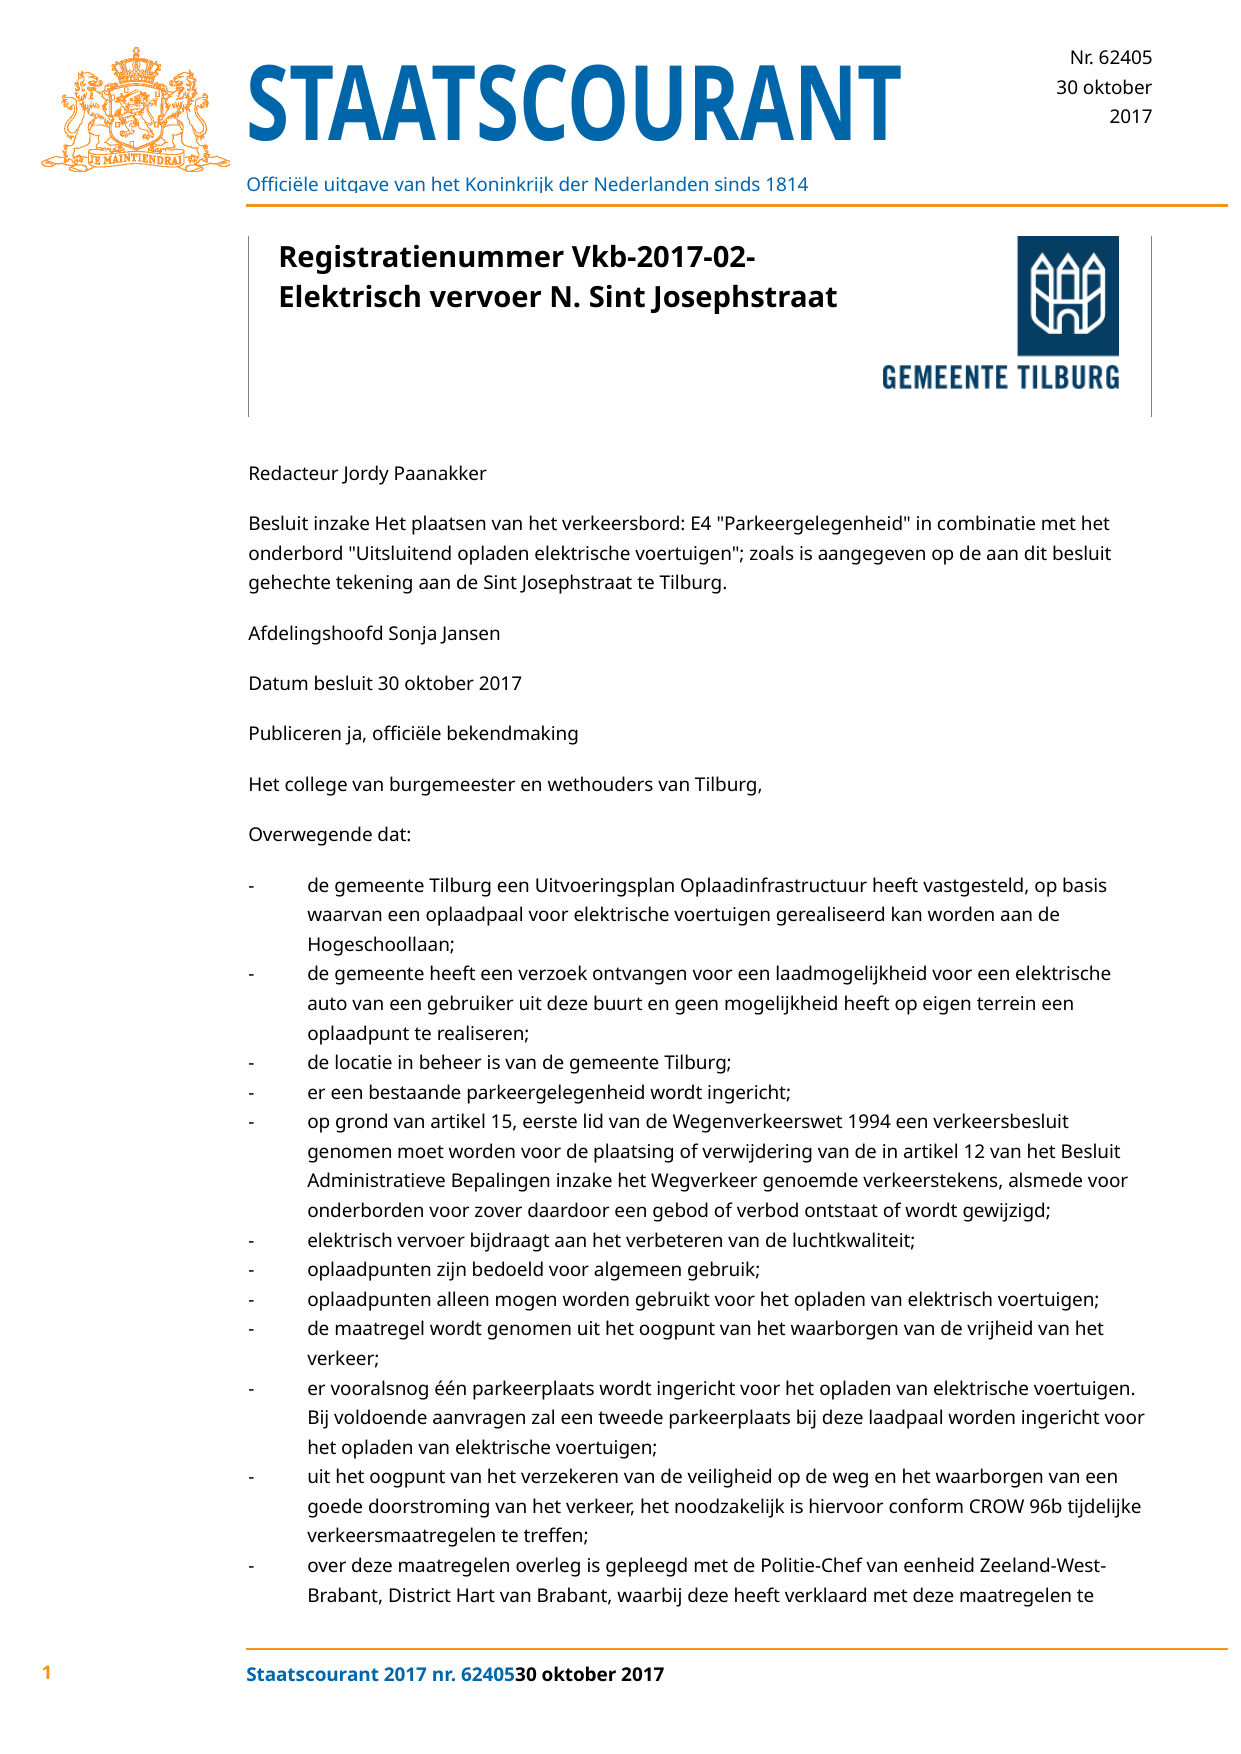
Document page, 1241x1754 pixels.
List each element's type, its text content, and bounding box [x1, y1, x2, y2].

list de maatregel wordt genomen uit het oogpunt van het waarborgen van de vrijheid van het verkeer; [248, 1316, 1152, 1371]
list uit het oogpunt van het verzekeren van de veiligheid op de weg en het waarborgen van een goede doorstroming van het verkeer, het noodzakelijk is hiervoor conform CROW 96b tijdelijke verkeersmaatregelen te treffen; [248, 1463, 1152, 1548]
text Afdelingshoofd Sonja Jansen [248, 620, 1152, 646]
picture [882, 236, 1119, 391]
list er een bestaande parkeergelegenheid wordt ingericht; [248, 1079, 1152, 1105]
list de gemeente Tilburg een Uitvoeringsplan Oplaadinfrastructuur heeft vastgesteld, op basis waarvan een oplaadpaal voor elektrische voertuigen gerealiseerd kan worden aan de Hogeschoollaan; [248, 872, 1152, 957]
text Redacteur Jordy Paanakker [248, 460, 1152, 486]
list op grond van artikel 15, eerste lid van de Wegenverkeerswet 1994 een verkeersbesluit genomen moet worden voor de plaatsing of verwijdering van de in artikel 12 van het Besluit Administratieve Bepalingen inzake het Wegverkeer genoemde verkeerstekens, alsmede voor onderborden voor zover daardoor een gebod of verbod ontstaat of wordt gewijzigd; [248, 1108, 1152, 1223]
list over deze maatregelen overleg is gepleegd met de Politie-Chef van eenheid Zeeland-West-Brabant, District Hart van Brabant, waarbij deze heeft verklaard met deze maatregelen te [248, 1552, 1152, 1608]
text Publiceren ja, officiële bekendmaking [248, 721, 1152, 746]
list er vooralsnog één parkeerplaats wordt ingericht voor het opladen van elektrische voertuigen. Bij voldoende aanvragen zal een tweede parkeerplaats bij deze laadpaal worden ingericht voor het opladen van elektrische voertuigen; [248, 1375, 1152, 1460]
text Het college van burgemeester en wethouders van Tilburg, [248, 771, 1152, 797]
list de locatie in beheer is van de gemeente Tilburg; [248, 1049, 1152, 1075]
list oplaadpunten alleen mogen worden gebruikt voor het opladen van elektrisch voertuigen; [248, 1286, 1152, 1312]
picture [41, 47, 231, 172]
text Besluit inzake Het plaatsen van het verkeersbord: E4 "Parkeergelegenheid" in combinatie met het onderbord "Uitsluitend opladen elektrische voertuigen"; zoals is aangegeven op de aan dit besluit gehechte tekening aan de Sint Josephstraat te Tilburg. [248, 510, 1152, 595]
list elektrisch vervoer bijdraagt aan het verbeteren van de luchtkwaliteit; [248, 1227, 1152, 1253]
list oplaadpunten zijn bedoeld voor algemeen gebruik; [248, 1256, 1152, 1282]
table_header [850, 236, 1151, 417]
list de gemeente heeft een verzoek ontvangen voor een laadmogelijkheid voor een elektrische auto van een gebruiker uit deze buurt en geen mogelijkheid heeft op eigen terrein een oplaadpunt te realiseren; [248, 961, 1152, 1046]
text Datum besluit 30 oktober 2017 [248, 670, 1152, 696]
table_header Registratienummer Vkb-2017-02-Elektrisch vervoer N. Sint Josephstraat [249, 236, 850, 417]
text Overwegende dat: [248, 821, 1152, 847]
